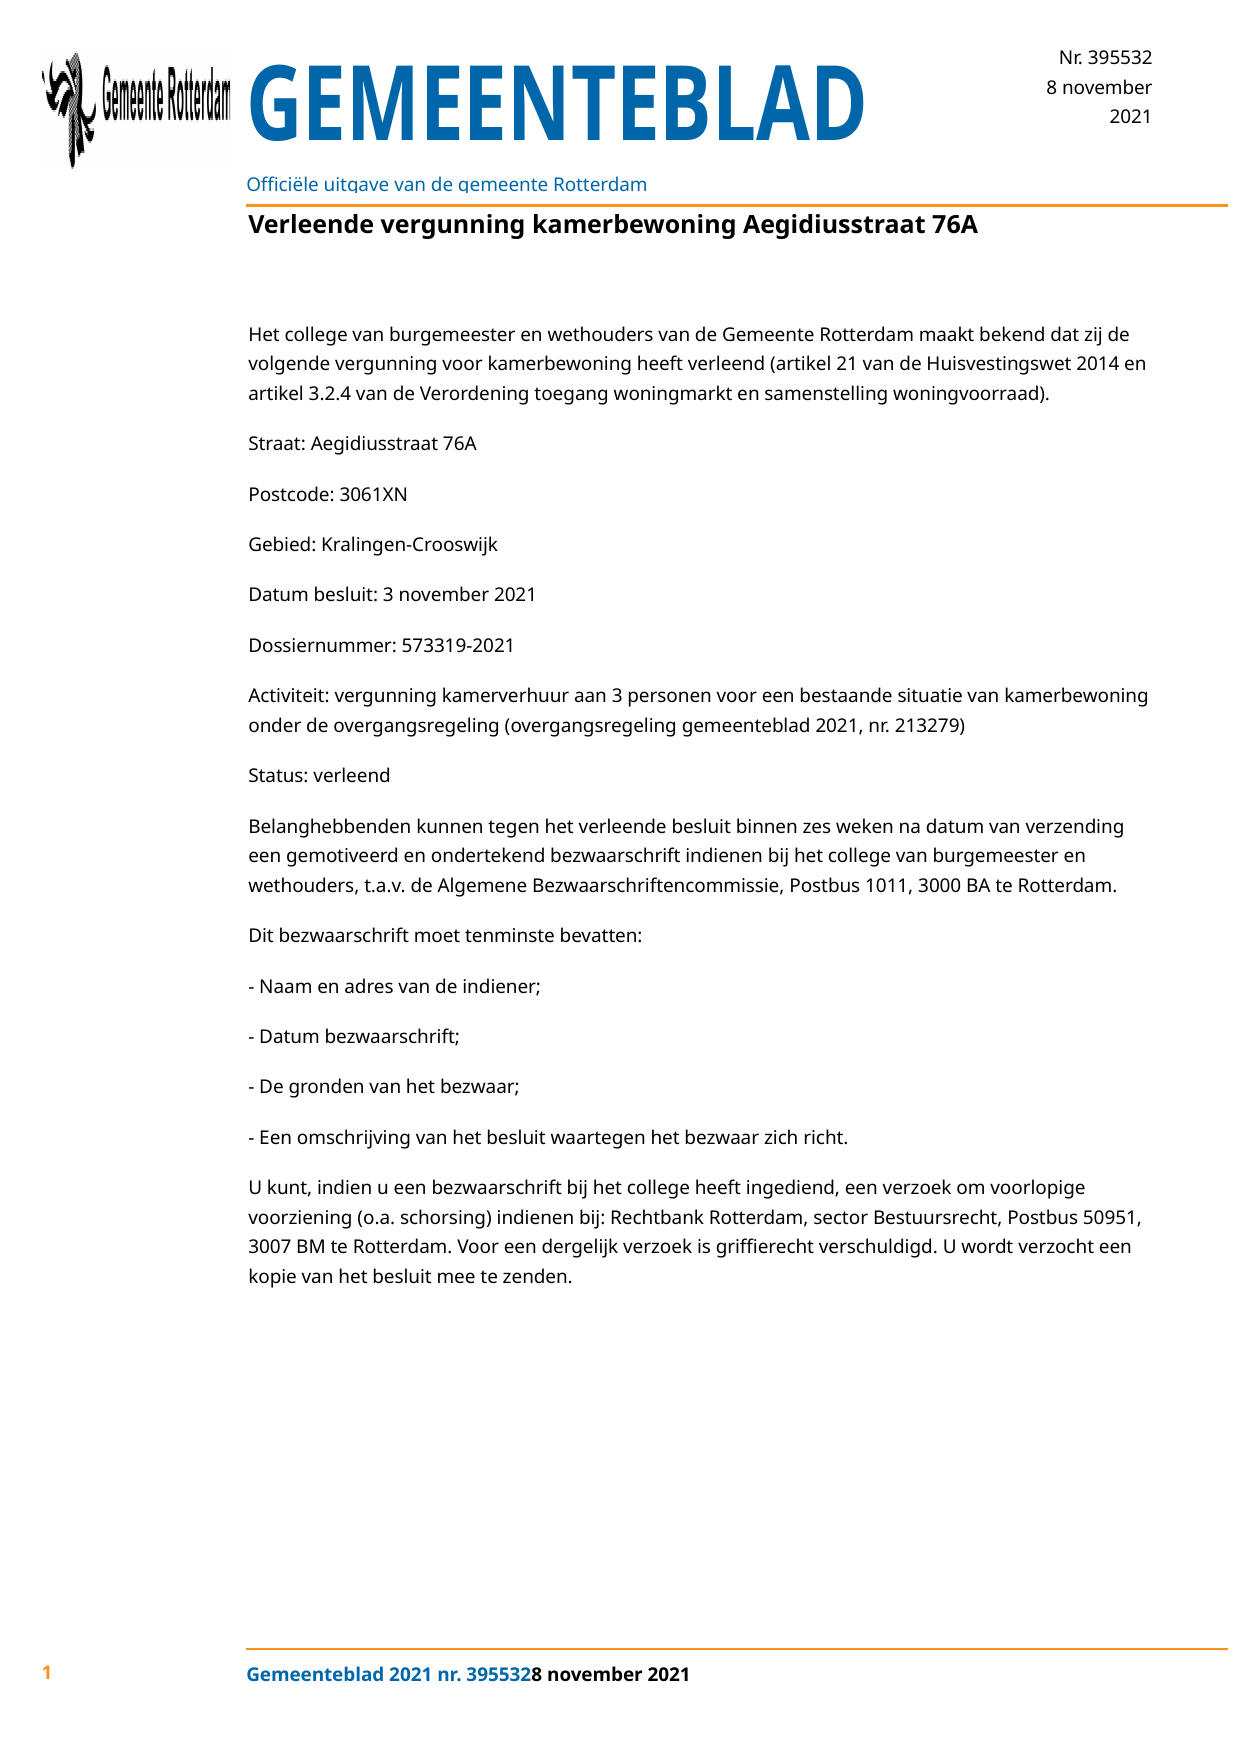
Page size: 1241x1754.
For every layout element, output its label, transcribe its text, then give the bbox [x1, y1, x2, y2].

text Postcode: 3061XN [248, 481, 1152, 506]
text Het college van burgemeester en wethouders van de Gemeente Rotterdam maakt bekend dat zij de volgende vergunning voor kamerbewoning heeft verleend (artikel 21 van de Huisvestingswet 2014 en artikel 3.2.4 van de Verordening toegang woningmarkt en samenstelling woningvoorraad). [248, 321, 1152, 406]
text Belanghebbenden kunnen tegen het verleende besluit binnen zes weken na datum van verzending een gemotiveerd en ondertekend bezwaarschrift indienen bij het college van burgemeester en wethouders, t.a.v. de Algemene Bezwaarschriftencommissie, Postbus 1011, 3000 BA te Rotterdam. [248, 813, 1152, 898]
text Gebied: Kralingen-Crooswijk [248, 531, 1152, 557]
text Straat: Aegidiusstraat 76A [248, 430, 1152, 456]
text - Datum bezwaarschrift; [248, 1023, 1152, 1049]
text Status: verleend [248, 762, 1152, 788]
text Datum besluit: 3 november 2021 [248, 582, 1152, 607]
text U kunt, indien u een bezwaarschrift bij het college heeft ingediend, een verzoek om voorlopige voorziening (o.a. schorsing) indienen bij: Rechtbank Rotterdam, sector Bestuursrecht, Postbus 50951, 3007 BM te Rotterdam. Voor een dergelijk verzoek is griffierecht verschuldigd. U wordt verzocht een kopie van het besluit mee te zenden. [248, 1174, 1152, 1289]
picture [41, 47, 231, 172]
text Dossiernummer: 573319-2021 [248, 632, 1152, 658]
text - Een omschrijving van het besluit waartegen het bezwaar zich richt. [248, 1124, 1152, 1150]
text Dit bezwaarschrift moet tenminste bevatten: [248, 922, 1152, 948]
text Verleende vergunning kamerbewoning Aegidiusstraat 76A [248, 207, 1152, 241]
text Activiteit: vergunning kamerverhuur aan 3 personen voor een bestaande situatie van kamerbewoning onder de overgangsregeling (overgangsregeling gemeenteblad 2021, nr. 213279) [248, 682, 1152, 738]
text - Naam en adres van de indiener; [248, 973, 1152, 998]
text - De gronden van het bezwaar; [248, 1074, 1152, 1099]
